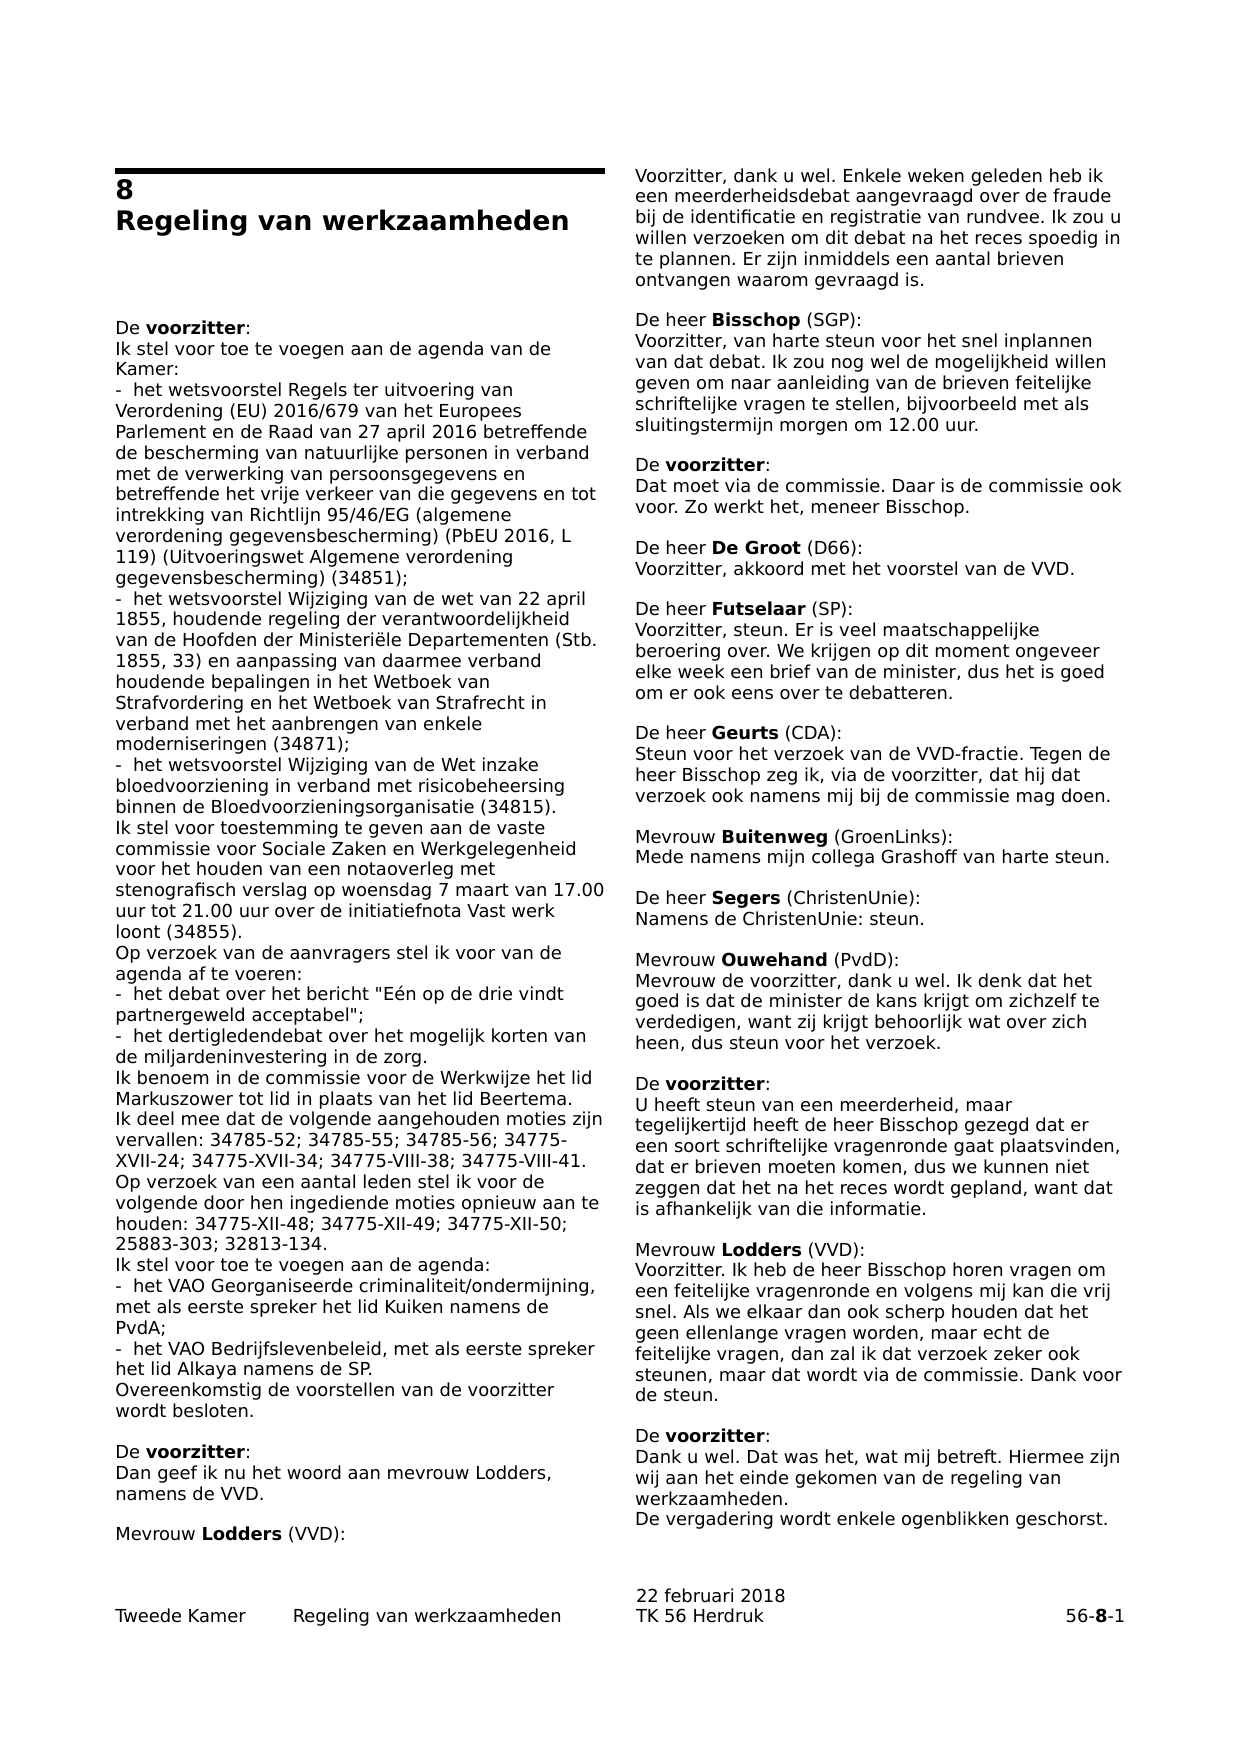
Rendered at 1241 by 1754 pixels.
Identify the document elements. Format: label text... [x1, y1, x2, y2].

list het VAO Georganiseerde criminaliteit/ondermijning, met als eerste spreker het lid Kuiken namens de PvdA; [115, 1276, 605, 1338]
text De voorzitter: [115, 318, 605, 338]
text De vergadering wordt enkele ogenblikken geschorst. [635, 1509, 1125, 1530]
text Overeenkomstig de voorstellen van de voorzitter wordt besloten. [115, 1380, 605, 1422]
text Op verzoek van een aantal leden stel ik voor de volgende door hen ingediende moties opnieuw aan te houden: 34775-XII-48; 34775-XII-49; 34775-XII-50; 25883-303; 32813-134. [115, 1172, 605, 1255]
text Voorzitter, steun. Er is veel maatschappelijke beroering over. We krijgen op dit moment ongeveer elke week een brief van de minister, dus het is goed om er ook eens over te debatteren. [635, 620, 1125, 703]
text Dat moet via de commissie. Daar is de commissie ook voor. Zo werkt het, meneer Bisschop. [635, 476, 1125, 518]
text Ik stel voor toestemming te geven aan de vaste commissie voor Sociale Zaken en Werkgelegenheid voor het houden van een notaoverleg met stenografisch verslag op woensdag 7 maart van 17.00 uur tot 21.00 uur over de initiatiefnota Vast werk loont (34855). [115, 817, 605, 942]
text Voorzitter, van harte steun voor het snel inplannen van dat debat. Ik zou nog wel de mogelijkheid willen geven om naar aanleiding van de brieven feitelijke schriftelijke vragen te stellen, bijvoorbeeld met als sluitingstermijn morgen om 12.00 uur. [635, 331, 1125, 435]
title 8 Regeling van werkzaamheden [115, 174, 605, 237]
text Ik stel voor toe te voegen aan de agenda: [115, 1255, 605, 1276]
text De voorzitter: [635, 1074, 1125, 1094]
text De heer Futselaar (SP): [635, 599, 1125, 620]
list het wetsvoorstel Wijziging van de Wet inzake bloedvoorziening in verband met risicobeheersing binnen de Bloedvoorzieningsorganisatie (34815). [115, 755, 605, 817]
list het debat over het bericht "Eén op de drie vindt partnergeweld acceptabel"; [115, 984, 605, 1026]
text De heer De Groot (D66): [635, 538, 1125, 558]
text Mevrouw Lodders (VVD): [115, 1524, 605, 1545]
text Mevrouw Ouwehand (PvdD): [635, 949, 1125, 970]
list het wetsvoorstel Regels ter uitvoering van Verordening (EU) 2016/679 van het Europees Parlement en de Raad van 27 april 2016 betreffende de bescherming van natuurlijke personen in verband met de verwerking van persoonsgegevens en betreffende het vrije verkeer van die gegevens en tot intrekking van Richtlijn 95/46/EG (algemene verordening gegevensbescherming) (PbEU 2016, L 119) (Uitvoeringswet Algemene verordening gegevensbescherming) (34851); [115, 380, 605, 588]
list het dertigledendebat over het mogelijk korten van de miljardeninvestering in de zorg. [115, 1026, 605, 1067]
text Mevrouw de voorzitter, dank u wel. Ik denk dat het goed is dat de minister de kans krijgt om zichzelf te verdedigen, want zij krijgt behoorlijk wat over zich heen, dus steun voor het verzoek. [635, 970, 1125, 1054]
list het VAO Bedrijfslevenbeleid, met als eerste spreker het lid Alkaya namens de SP. [115, 1338, 605, 1380]
text De heer Segers (ChristenUnie): [635, 888, 1125, 909]
text Ik benoem in de commissie voor de Werkwijze het lid Markuszower tot lid in plaats van het lid Beertema. [115, 1067, 605, 1109]
text De heer Geurts (CDA): [635, 723, 1125, 744]
text Voorzitter, dank u wel. Enkele weken geleden heb ik een meerderheidsdebat aangevraagd over de fraude bij de identificatie en registratie van rundvee. Ik zou u willen verzoeken om dit debat na het reces spoedig in te plannen. Er zijn inmiddels een aantal brieven ontvangen waarom gevraagd is. [635, 165, 1125, 290]
text Mede namens mijn collega Grashoff van harte steun. [635, 847, 1125, 868]
text Ik stel voor toe te voegen aan de agenda van de Kamer: [115, 338, 605, 380]
text De voorzitter: [115, 1442, 605, 1462]
text Namens de ChristenUnie: steun. [635, 909, 1125, 929]
text Steun voor het verzoek van de VVD-fractie. Tegen de heer Bisschop zeg ik, via de voorzitter, dat hij dat verzoek ook namens mij bij de commissie mag doen. [635, 744, 1125, 806]
text De voorzitter: [635, 455, 1125, 476]
text U heeft steun van een meerderheid, maar tegelijkertijd heeft de heer Bisschop gezegd dat er een soort schriftelijke vragenronde gaat plaatsvinden, dat er brieven moeten komen, dus we kunnen niet zeggen dat het na het reces wordt gepland, want dat is afhankelijk van die informatie. [635, 1094, 1125, 1219]
text Voorzitter, akkoord met het voorstel van de VVD. [635, 558, 1125, 579]
text Mevrouw Buitenweg (GroenLinks): [635, 826, 1125, 847]
text Op verzoek van de aanvragers stel ik voor van de agenda af te voeren: [115, 942, 605, 984]
text Dank u wel. Dat was het, wat mij betreft. Hiermee zijn wij aan het einde gekomen van de regeling van werkzaamheden. [635, 1447, 1125, 1509]
text Dan geef ik nu het woord aan mevrouw Lodders, namens de VVD. [115, 1462, 605, 1504]
text Voorzitter. Ik heb de heer Bisschop horen vragen om een feitelijke vragenronde en volgens mij kan die vrij snel. Als we elkaar dan ook scherp houden dat het geen ellenlange vragen worden, maar echt de feitelijke vragen, dan zal ik dat verzoek zeker ook steunen, maar dat wordt via de commissie. Dank voor de steun. [635, 1260, 1125, 1406]
text De voorzitter: [635, 1426, 1125, 1447]
text Ik deel mee dat de volgende aangehouden moties zijn vervallen: 34785-52; 34785-55; 34785-56; 34775-XVII-24; 34775-XVII-34; 34775-VIII-38; 34775-VIII-41. [115, 1109, 605, 1172]
list het wetsvoorstel Wijziging van de wet van 22 april 1855, houdende regeling der verantwoordelijkheid van de Hoofden der Ministeriële Departementen (Stb. 1855, 33) en aanpassing van daarmee verband houdende bepalingen in het Wetboek van Strafvordering en het Wetboek van Strafrecht in verband met het aanbrengen van enkele moderniseringen (34871); [115, 588, 605, 755]
text De heer Bisschop (SGP): [635, 310, 1125, 331]
text Mevrouw Lodders (VVD): [635, 1239, 1125, 1260]
